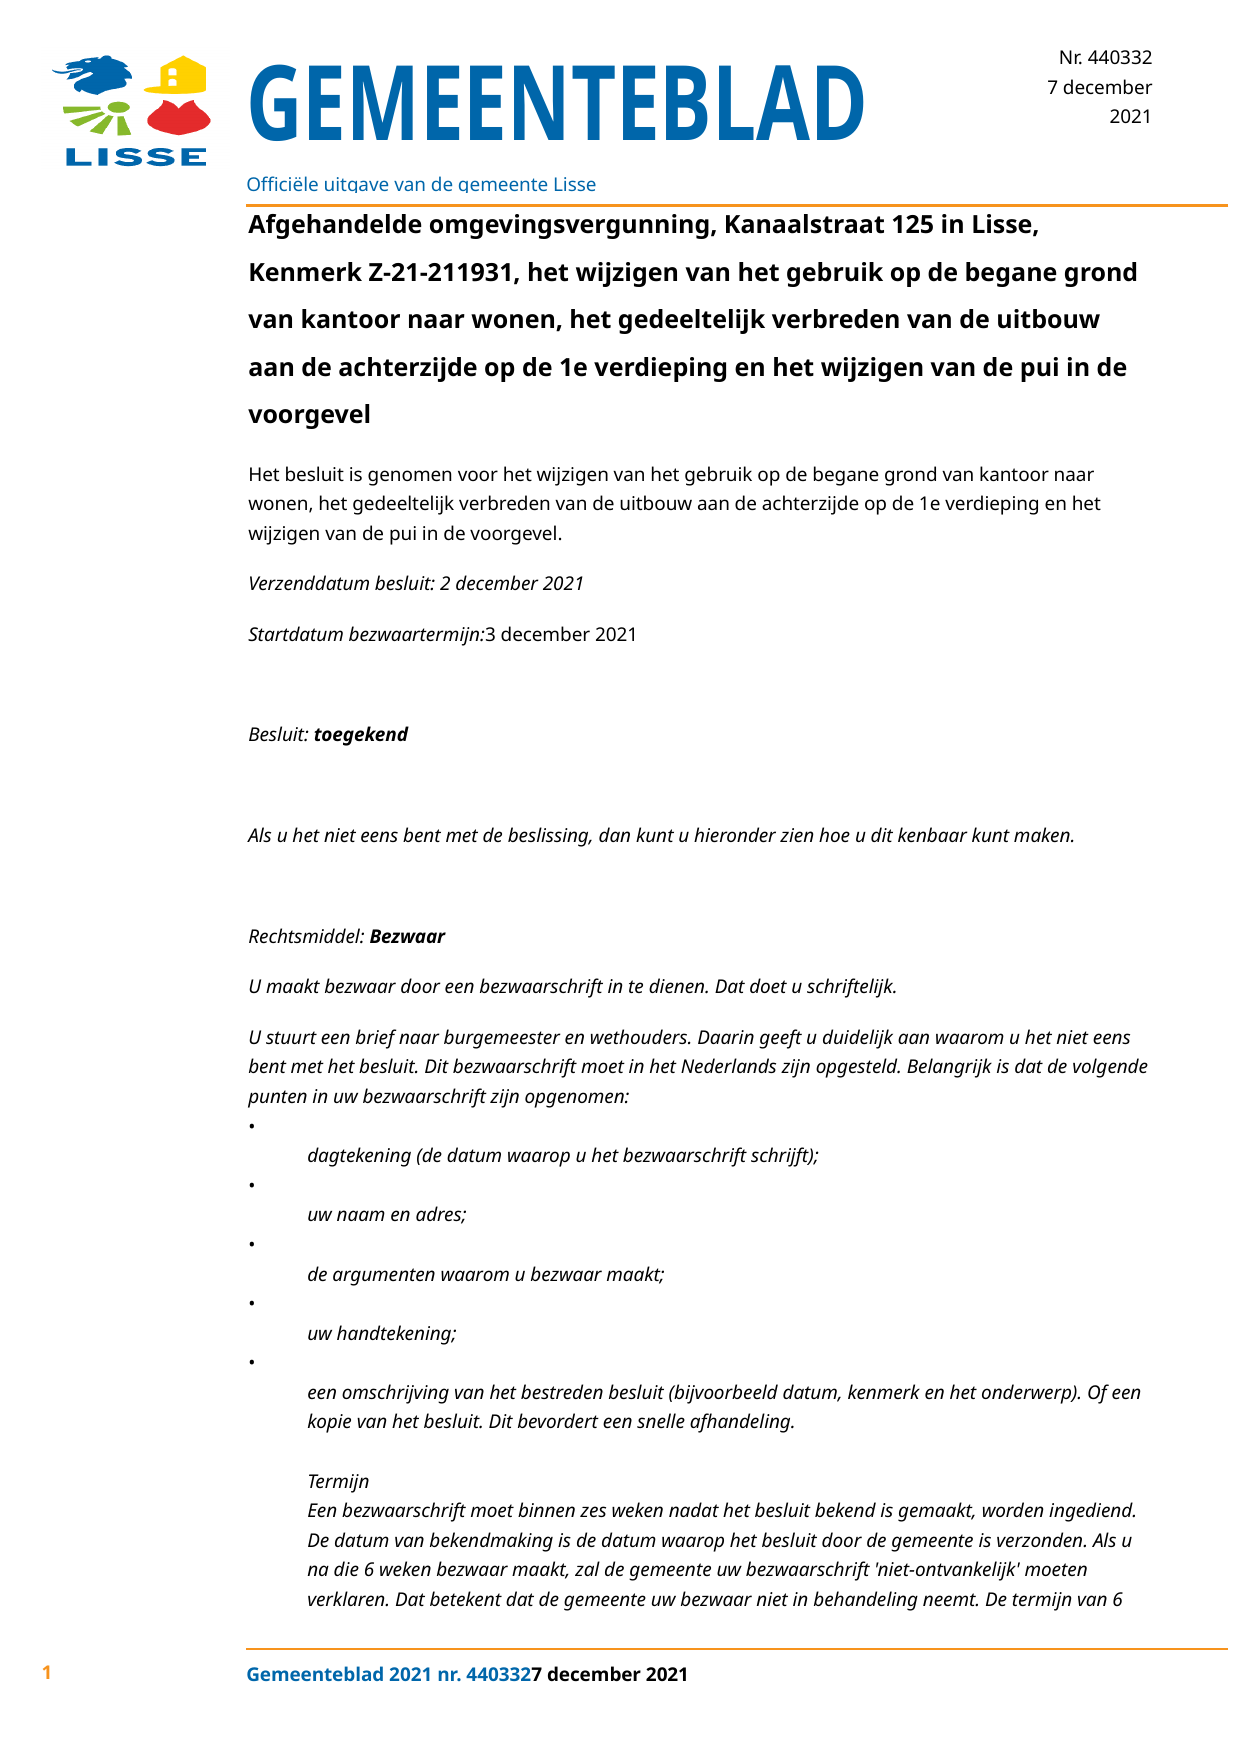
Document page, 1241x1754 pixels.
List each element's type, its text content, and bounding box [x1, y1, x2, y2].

list Een bezwaarschrift moet binnen zes weken nadat het besluit bekend is gemaakt, worden ingediend. De datum van bekendmaking is de datum waarop het besluit door de gemeente is verzonden. Als u na die 6 weken bezwaar maakt, zal de gemeente uw bezwaarschrift 'niet-ontvankelijk' moeten verklaren. Dat betekent dat de gemeente uw bezwaar niet in behandeling neemt. De termijn van 6 [248, 1497, 1152, 1612]
list uw naam en adres; [248, 1202, 1152, 1227]
list uw handtekening; [248, 1320, 1152, 1346]
text U maakt bezwaar door een bezwaarschrift in te dienen. Dat doet u schriftelijk. [248, 974, 1152, 999]
list een omschrijving van het bestreden besluit (bijvoorbeeld datum, kenmerk en het onderwerp). Of een kopie van het besluit. Dit bevordert een snelle afhandeling. [248, 1379, 1152, 1434]
text Het besluit is genomen voor het wijzigen van het gebruik op de begane grond van kantoor naar wonen, het gedeeltelijk verbreden van de uitbouw aan de achterzijde op de 1e verdieping en het wijzigen van de pui in de voorgevel. [248, 461, 1152, 546]
list de argumenten waarom u bezwaar maakt; [248, 1261, 1152, 1286]
text Afgehandelde omgevingsvergunning, Kanaalstraat 125 in Lisse, Kenmerk Z-21-211931, het wijzigen van het gebruik op de begane grond van kantoor naar wonen, het gedeeltelijk verbreden van de uitbouw aan de achterzijde op de 1e verdieping en het wijzigen van de pui in de voorgevel [248, 207, 1152, 431]
text U stuurt een brief naar burgemeester en wethouders. Daarin geeft u duidelijk aan waarom u het niet eens bent met het besluit. Dit bezwaarschrift moet in het Nederlands zijn opgesteld. Belangrijk is dat de volgende punten in uw bezwaarschrift zijn opgenomen: [248, 1024, 1152, 1109]
list dagtekening (de datum waarop u het bezwaarschrift schrijft); [248, 1142, 1152, 1168]
text Verzenddatum besluit: 2 december 2021 [248, 570, 1152, 596]
list Termijn [248, 1468, 1152, 1493]
text Startdatum bezwaartermijn:3 december 2021 [248, 621, 1152, 646]
text Rechtsmiddel: Bezwaar [248, 923, 1152, 949]
text Als u het niet eens bent met de beslissing, dan kunt u hieronder zien hoe u dit kenbaar kunt maken. [248, 822, 1152, 848]
picture [41, 47, 231, 172]
text Besluit: toegekend [248, 722, 1152, 747]
